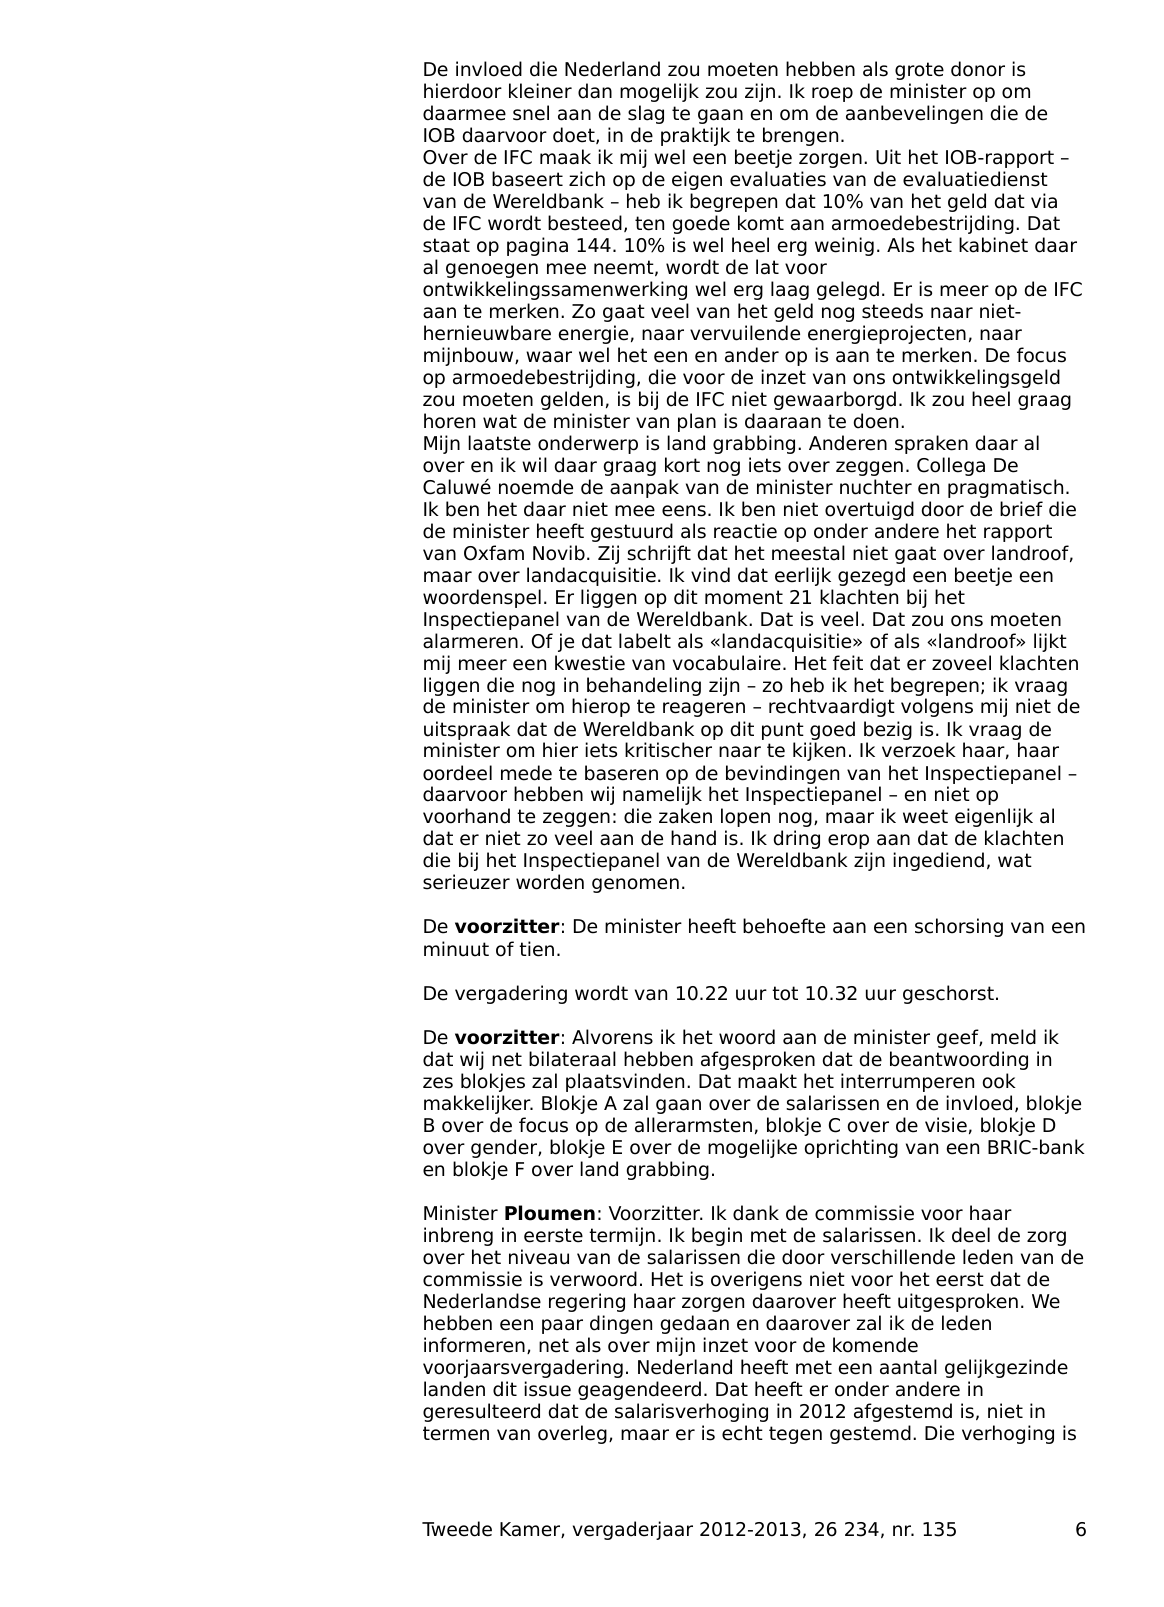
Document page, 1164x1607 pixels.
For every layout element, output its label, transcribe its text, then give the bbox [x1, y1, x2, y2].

text De invloed die Nederland zou moeten hebben als grote donor is hierdoor kleiner dan mogelijk zou zijn. Ik roep de minister op om daarmee snel aan de slag te gaan en om de aanbevelingen die de IOB daarvoor doet, in de praktijk te brengen. [422, 59, 1087, 147]
text De vergadering wordt van 10.22 uur tot 10.32 uur geschorst. [422, 983, 1087, 1004]
text De voorzitter: Alvorens ik het woord aan de minister geef, meld ik dat wij net bilateraal hebben afgesproken dat de beantwoording in zes blokjes zal plaatsvinden. Dat maakt het interrumperen ook makkelijker. Blokje A zal gaan over de salarissen en de invloed, blokje B over de focus op de allerarmsten, blokje C over de visie, blokje D over gender, blokje E over de mogelijke oprichting van een BRIC-bank en blokje F over land grabbing. [422, 1027, 1087, 1181]
text Minister Ploumen: Voorzitter. Ik dank de commissie voor haar inbreng in eerste termijn. Ik begin met de salarissen. Ik deel de zorg over het niveau van de salarissen die door verschillende leden van de commissie is verwoord. Het is overigens niet voor het eerst dat de Nederlandse regering haar zorgen daarover heeft uitgesproken. We hebben een paar dingen gedaan en daarover zal ik de leden informeren, net als over mijn inzet voor de komende voorjaarsvergadering. Nederland heeft met een aantal gelijkgezinde landen dit issue geagendeerd. Dat heeft er onder andere in geresulteerd dat de salarisverhoging in 2012 afgestemd is, niet in termen van overleg, maar er is echt tegen gestemd. Die verhoging is [422, 1203, 1087, 1444]
text Over de IFC maak ik mij wel een beetje zorgen. Uit het IOB-rapport – de IOB baseert zich op de eigen evaluaties van de evaluatiedienst van de Wereldbank – heb ik begrepen dat 10% van het geld dat via de IFC wordt besteed, ten goede komt aan armoedebestrijding. Dat staat op pagina 144. 10% is wel heel erg weinig. Als het kabinet daar al genoegen mee neemt, wordt de lat voor ontwikkelingssamenwerking wel erg laag gelegd. Er is meer op de IFC aan te merken. Zo gaat veel van het geld nog steeds naar niet-hernieuwbare energie, naar vervuilende energieprojecten, naar mijnbouw, waar wel het een en ander op is aan te merken. De focus op armoedebestrijding, die voor de inzet van ons ontwikkelingsgeld zou moeten gelden, is bij de IFC niet gewaarborgd. Ik zou heel graag horen wat de minister van plan is daaraan te doen. [422, 147, 1087, 433]
text De voorzitter: De minister heeft behoefte aan een schorsing van een minuut of tien. [422, 916, 1087, 960]
text Mijn laatste onderwerp is land grabbing. Anderen spraken daar al over en ik wil daar graag kort nog iets over zeggen. Collega De Caluwé noemde de aanpak van de minister nuchter en pragmatisch. Ik ben het daar niet mee eens. Ik ben niet overtuigd door de brief die de minister heeft gestuurd als reactie op onder andere het rapport van Oxfam Novib. Zij schrijft dat het meestal niet gaat over landroof, maar over landacquisitie. Ik vind dat eerlijk gezegd een beetje een woordenspel. Er liggen op dit moment 21 klachten bij het Inspectiepanel van de Wereldbank. Dat is veel. Dat zou ons moeten alarmeren. Of je dat labelt als «landacquisitie» of als «landroof» lijkt mij meer een kwestie van vocabulaire. Het feit dat er zoveel klachten liggen die nog in behandeling zijn – zo heb ik het begrepen; ik vraag de minister om hierop te reageren – rechtvaardigt volgens mij niet de uitspraak dat de Wereldbank op dit punt goed bezig is. Ik vraag de minister om hier iets kritischer naar te kijken. Ik verzoek haar, haar oordeel mede te baseren op de bevindingen van het Inspectiepanel – daarvoor hebben wij namelijk het Inspectiepanel – en niet op voorhand te zeggen: die zaken lopen nog, maar ik weet eigenlijk al dat er niet zo veel aan de hand is. Ik dring erop aan dat de klachten die bij het Inspectiepanel van de Wereldbank zijn ingediend, wat serieuzer worden genomen. [422, 433, 1087, 894]
